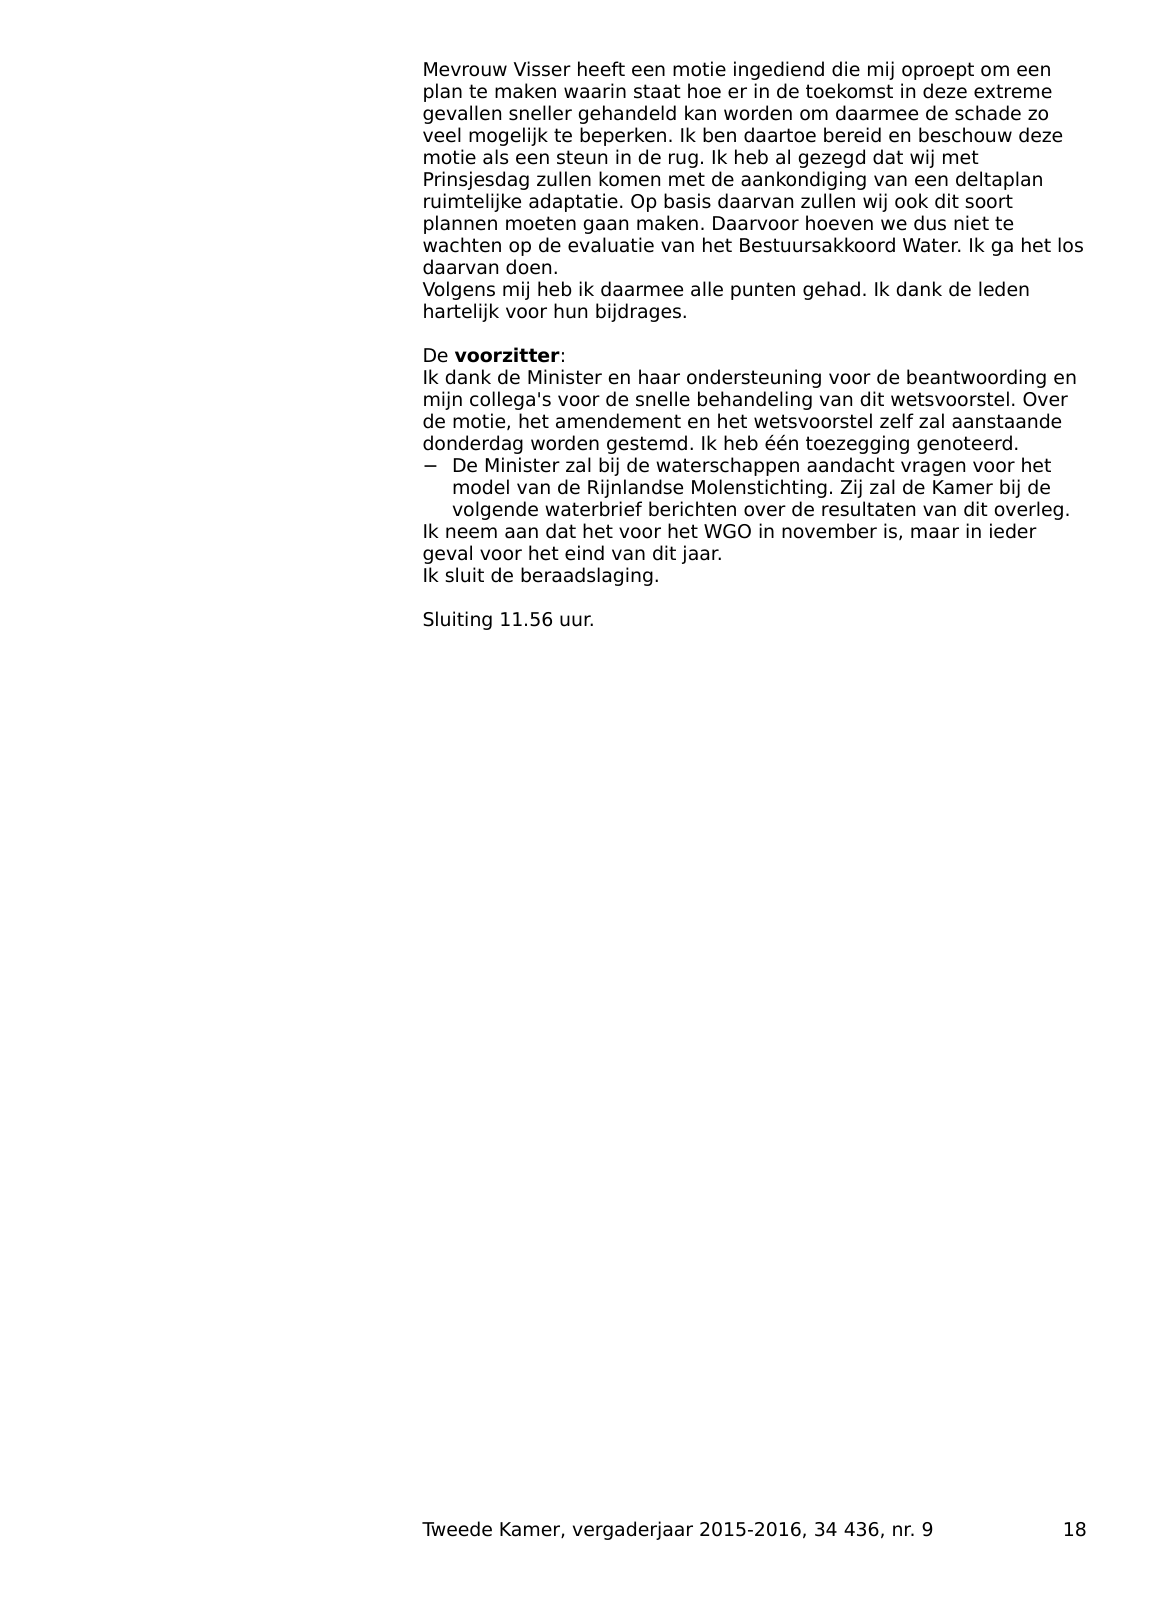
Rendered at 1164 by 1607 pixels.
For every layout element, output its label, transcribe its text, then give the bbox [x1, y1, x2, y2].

text Ik neem aan dat het voor het WGO in november is, maar in ieder geval voor het eind van dit jaar. [422, 521, 1087, 565]
text Sluiting 11.56 uur. [422, 609, 1087, 631]
text Mevrouw Visser heeft een motie ingediend die mij oproept om een plan te maken waarin staat hoe er in de toekomst in deze extreme gevallen sneller gehandeld kan worden om daarmee de schade zo veel mogelijk te beperken. Ik ben daartoe bereid en beschouw deze motie als een steun in de rug. Ik heb al gezegd dat wij met Prinsjesdag zullen komen met de aankondiging van een deltaplan ruimtelijke adaptatie. Op basis daarvan zullen wij ook dit soort plannen moeten gaan maken. Daarvoor hoeven we dus niet te wachten op de evaluatie van het Bestuursakkoord Water. Ik ga het los daarvan doen. [422, 59, 1087, 279]
text Volgens mij heb ik daarmee alle punten gehad. Ik dank de leden hartelijk voor hun bijdrages. [422, 279, 1087, 323]
text Ik dank de Minister en haar ondersteuning voor de beantwoording en mijn collega's voor de snelle behandeling van dit wetsvoorstel. Over de motie, het amendement en het wetsvoorstel zelf zal aanstaande donderdag worden gestemd. Ik heb één toezegging genoteerd. [422, 367, 1087, 455]
text De voorzitter: [422, 345, 1087, 367]
text − De Minister zal bij de waterschappen aandacht vragen voor het model van de Rijnlandse Molenstichting. Zij zal de Kamer bij de volgende waterbrief berichten over de resultaten van dit overleg. [422, 455, 1087, 521]
text Ik sluit de beraadslaging. [422, 565, 1087, 587]
